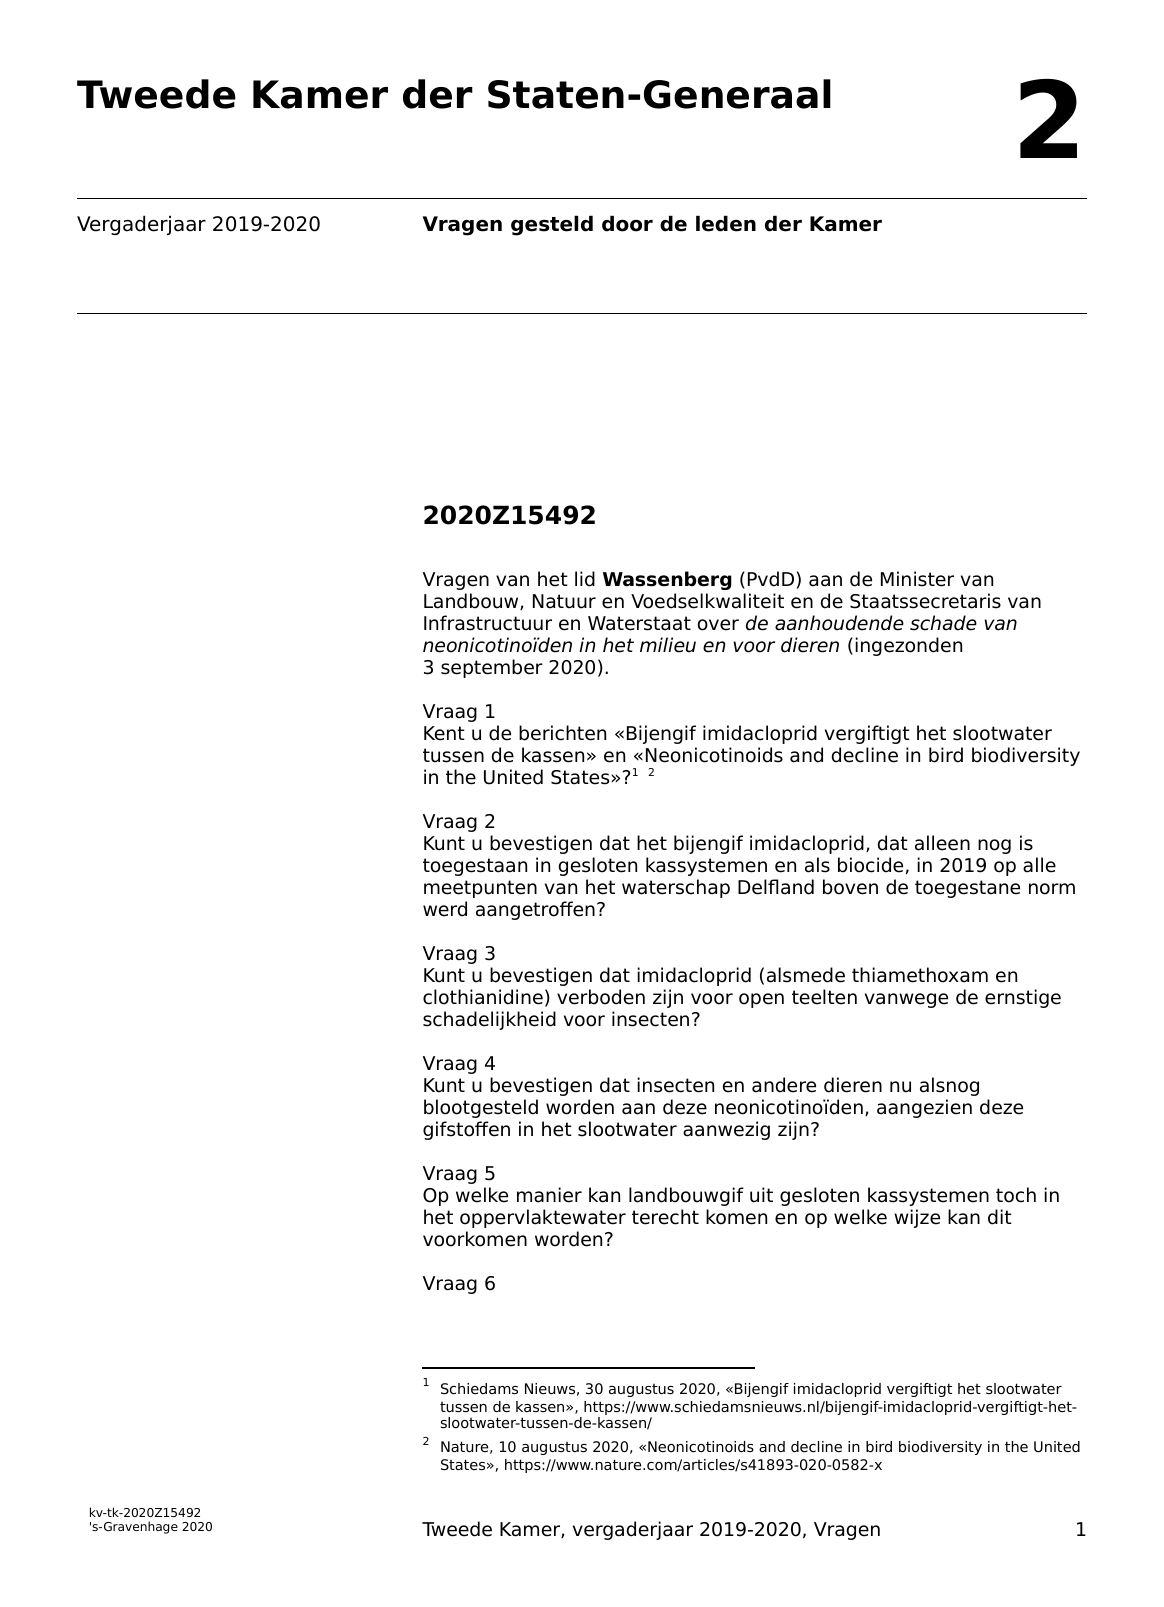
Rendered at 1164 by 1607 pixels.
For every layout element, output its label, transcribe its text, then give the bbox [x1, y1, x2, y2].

text Nature, 10 augustus 2020, «Neonicotinoids and decline in bird biodiversity in the United States», https://www.nature.com/articles/s41893-020-0582-x [422, 1435, 1087, 1474]
table_cell Vragen gesteld door de leden der Kamer [422, 199, 1087, 313]
text Vraag 2 [422, 811, 1087, 833]
text Vraag 1 [422, 701, 1087, 723]
text 's-Gravenhage 2020 [88, 1520, 323, 1534]
text 2020Z15492 [422, 501, 1087, 531]
text Vraag 5 [422, 1163, 1087, 1185]
text Vragen van het lid Wassenberg (PvdD) aan de Minister van Landbouw, Natuur en Voedselkwaliteit en de Staatssecretaris van Infrastructuur en Waterstaat over de aanhoudende schade van neonicotinoïden in het milieu en voor dieren (ingezonden 3 september 2020). [422, 569, 1087, 679]
text Op welke manier kan landbouwgif uit gesloten kassystemen toch in het oppervlaktewater terecht komen en op welke wijze kan dit voorkomen worden? [422, 1185, 1087, 1251]
text Kunt u bevestigen dat insecten en andere dieren nu alsnog blootgesteld worden aan deze neonicotinoïden, aangezien deze gifstoffen in het slootwater aanwezig zijn? [422, 1075, 1087, 1141]
text Kunt u bevestigen dat het bijengif imidacloprid, dat alleen nog is toegestaan in gesloten kassystemen en als biocide, in 2019 op alle meetpunten van het waterschap Delfland boven de toegestane norm werd aangetroffen? [422, 833, 1087, 921]
text Vraag 4 [422, 1053, 1087, 1075]
table_header Tweede Kamer der Staten-Generaal [77, 59, 886, 198]
text Vraag 3 [422, 943, 1087, 965]
text Schiedams Nieuws, 30 augustus 2020, «Bijengif imidacloprid vergiftigt het slootwater tussen de kassen», https://www.schiedamsnieuws.nl/bijengif-imidacloprid-vergiftigt-het-slootwater-tussen-de-kassen/ [422, 1377, 1087, 1432]
table_cell Vergaderjaar 2019-2020 [77, 199, 422, 313]
text Vraag 6 [422, 1273, 1087, 1295]
text Kent u de berichten «Bijengif imidacloprid vergiftigt het slootwater tussen de kassen» en «Neonicotinoids and decline in bird biodiversity in the United States»? [422, 723, 1087, 789]
text Kunt u bevestigen dat imidacloprid (alsmede thiamethoxam en clothianidine) verboden zijn voor open teelten vanwege de ernstige schadelijkheid voor insecten? [422, 965, 1087, 1031]
table_header 2 [886, 59, 1087, 198]
text kv-tk-2020Z15492 [88, 1506, 323, 1520]
